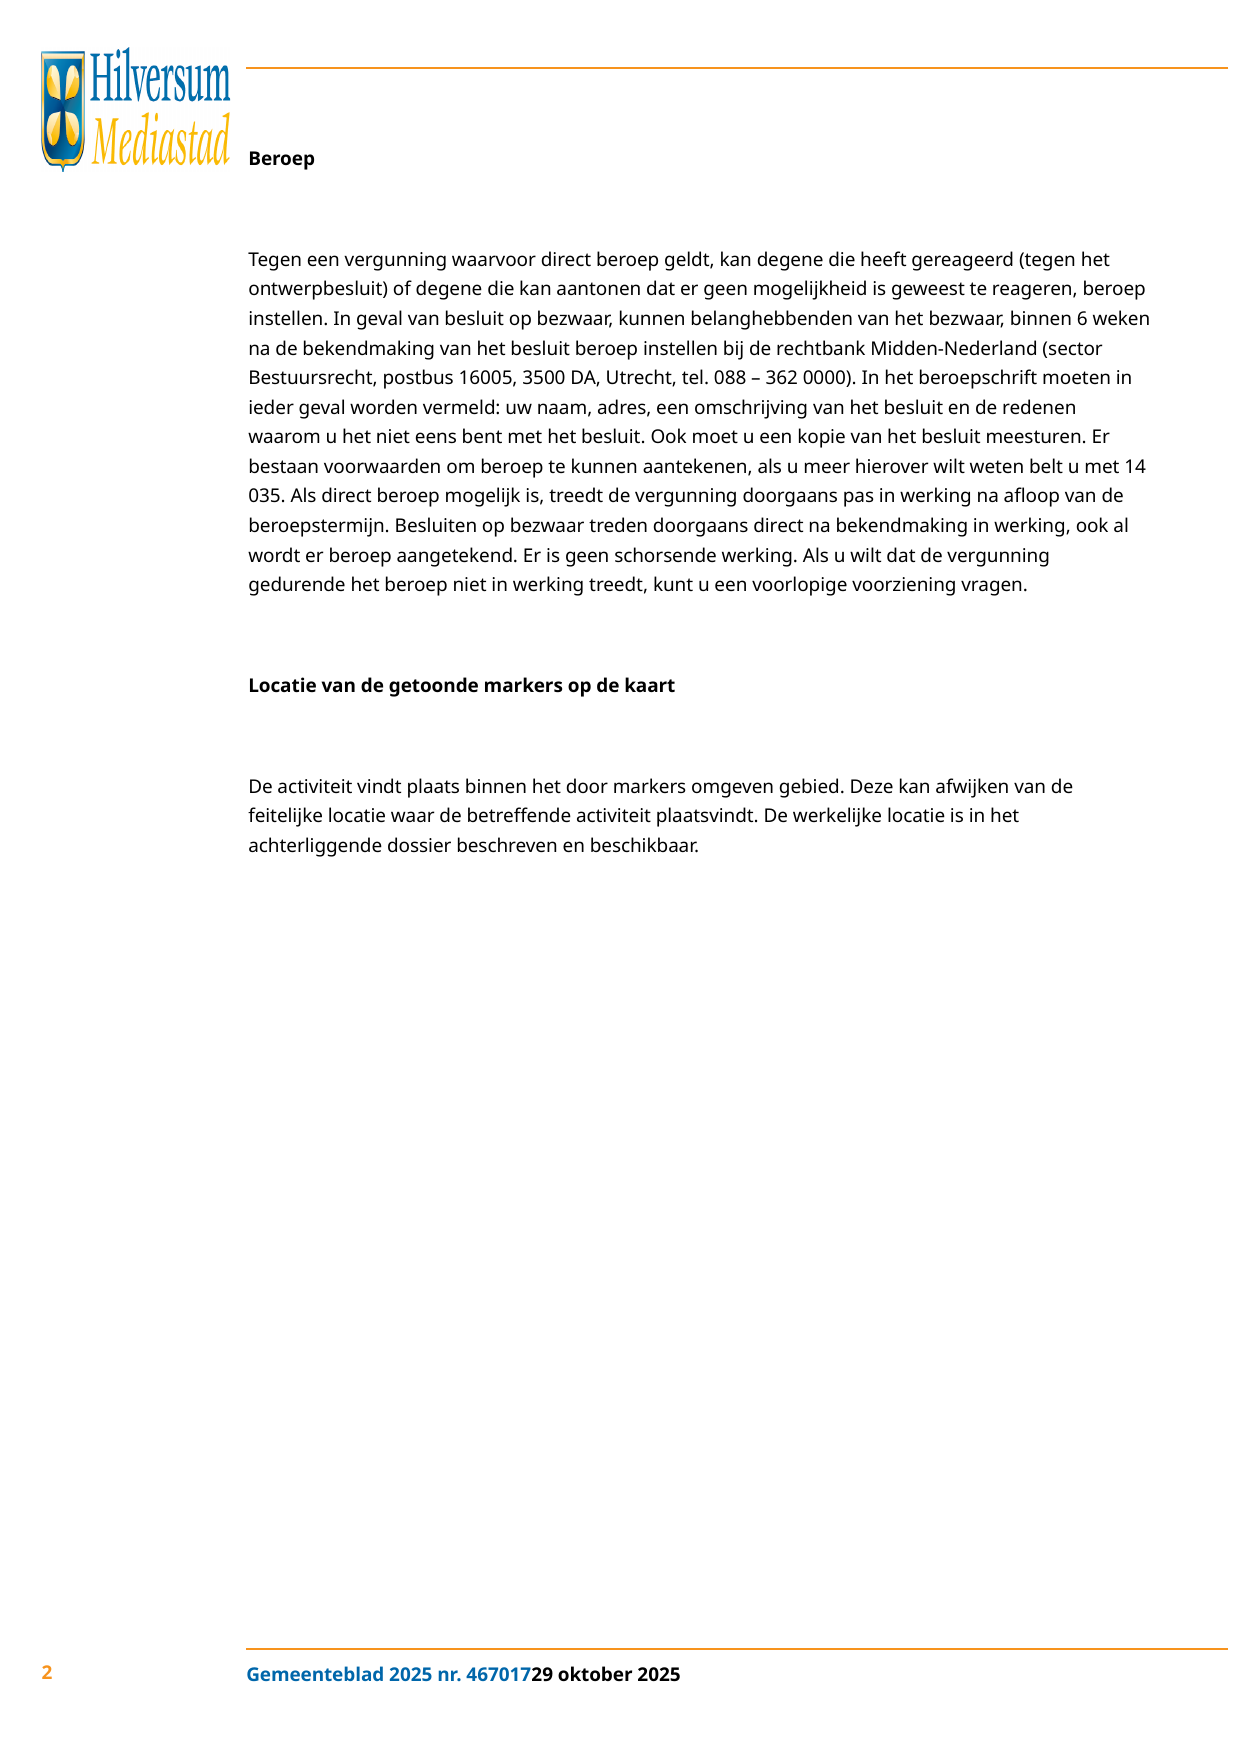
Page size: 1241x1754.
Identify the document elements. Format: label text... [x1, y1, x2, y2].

text Tegen een vergunning waarvoor direct beroep geldt, kan degene die heeft gereageerd (tegen het ontwerpbesluit) of degene die kan aantonen dat er geen mogelijkheid is geweest te reageren, beroep instellen. In geval van besluit op bezwaar, kunnen belanghebbenden van het bezwaar, binnen 6 weken na de bekendmaking van het besluit beroep instellen bij de rechtbank Midden-Nederland (sector Bestuursrecht, postbus 16005, 3500 DA, Utrecht, tel. 088 – 362 0000). In het beroepschrift moeten in ieder geval worden vermeld: uw naam, adres, een omschrijving van het besluit en de redenen waarom u het niet eens bent met het besluit. Ook moet u een kopie van het besluit meesturen. Er bestaan voorwaarden om beroep te kunnen aantekenen, als u meer hierover wilt weten belt u met 14 035. Als direct beroep mogelijk is, treedt de vergunning doorgaans pas in werking na afloop van de beroepstermijn. Besluiten op bezwaar treden doorgaans direct na bekendmaking in werking, ook al wordt er beroep aangetekend. Er is geen schorsende werking. Als u wilt dat de vergunning gedurende het beroep niet in werking treedt, kunt u een voorlopige voorziening vragen. [248, 246, 1152, 597]
text Beroep [248, 145, 1152, 171]
text De activiteit vindt plaats binnen het door markers omgeven gebied. Deze kan afwijken van de feitelijke locatie waar de betreffende activiteit plaatsvindt. De werkelijke locatie is in het achterliggende dossier beschreven en beschikbaar. [248, 773, 1152, 858]
text Locatie van de getoonde markers op de kaart [248, 672, 1152, 698]
picture [41, 47, 231, 172]
